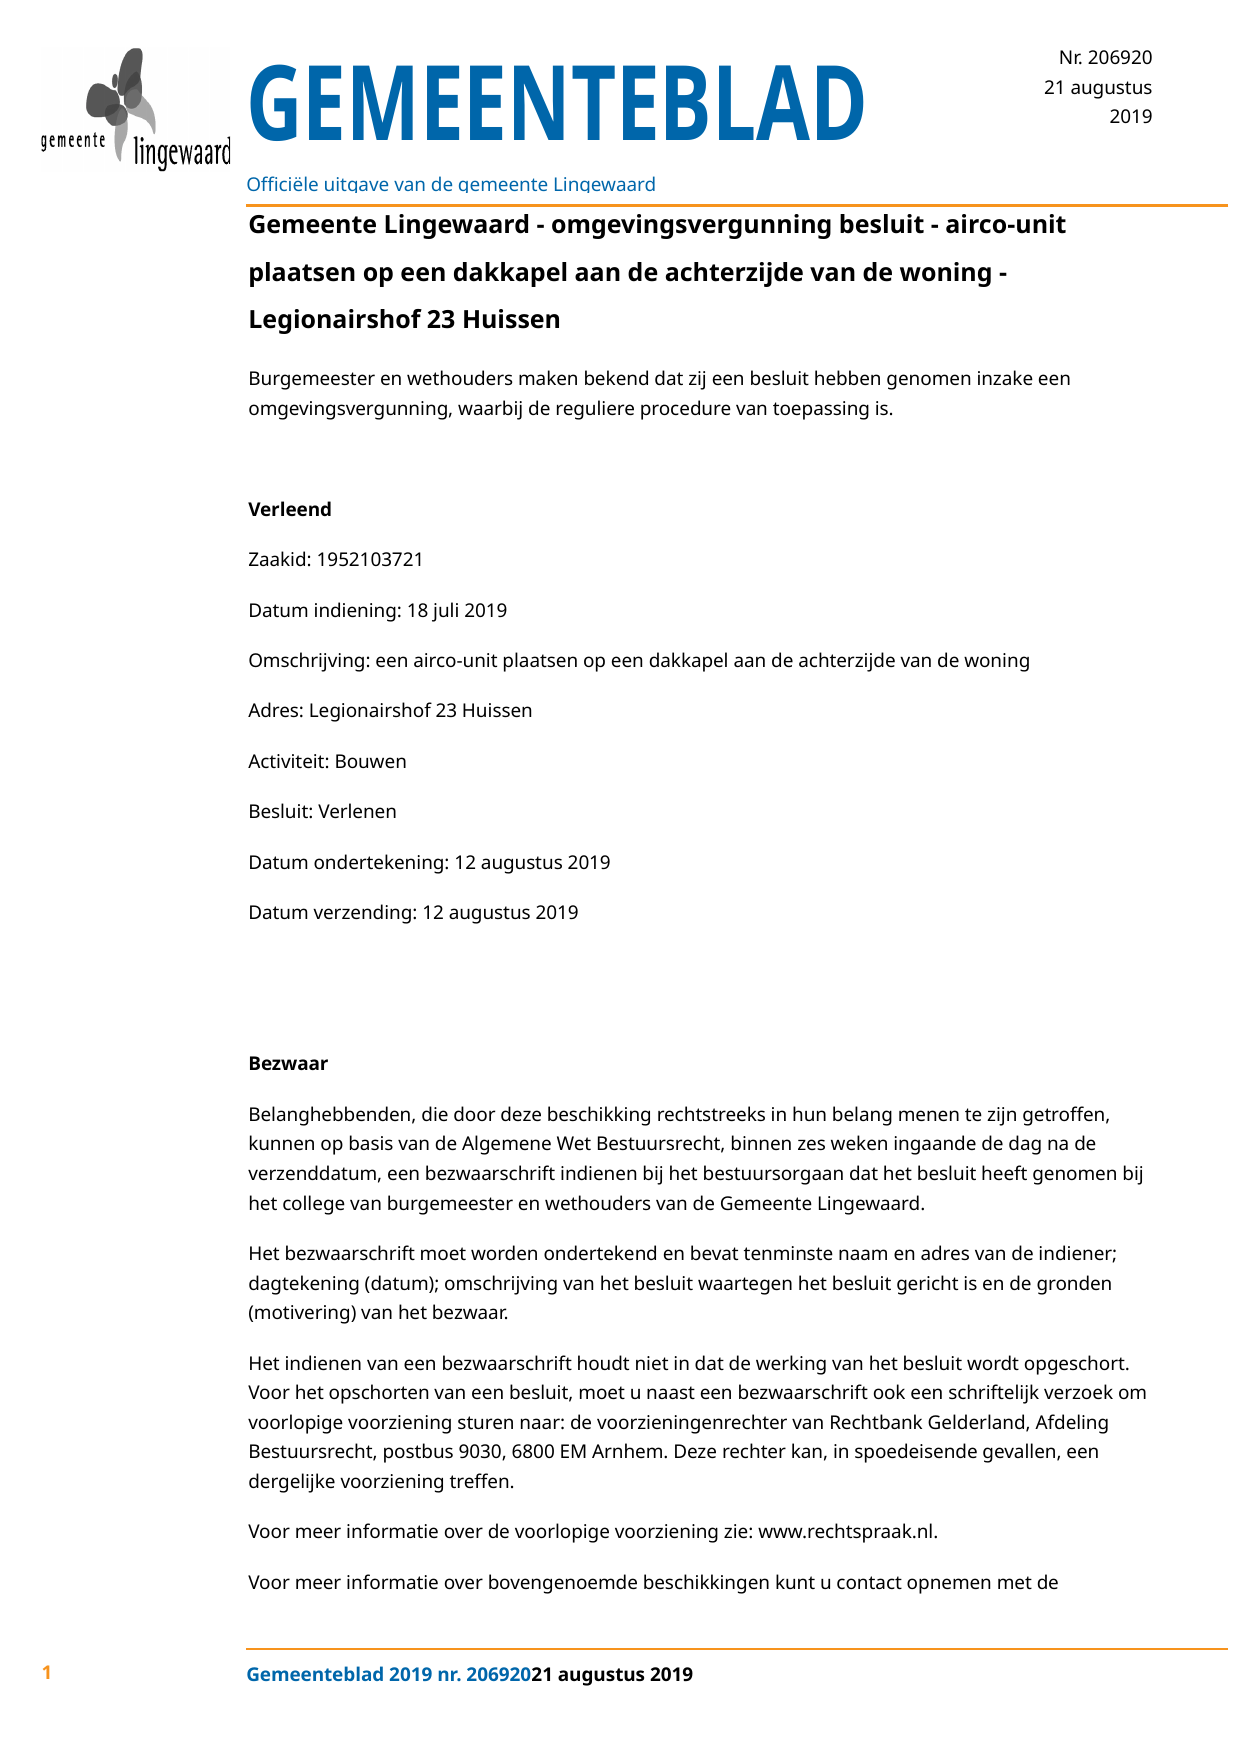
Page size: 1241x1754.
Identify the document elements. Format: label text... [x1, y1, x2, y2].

text Adres: Legionairshof 23 Huissen [248, 698, 1152, 723]
text Datum verzending: 12 augustus 2019 [248, 899, 1152, 925]
text Activiteit: Bouwen [248, 748, 1152, 774]
text Voor meer informatie over de voorlopige voorziening zie: www.rechtspraak.nl. [248, 1518, 1152, 1544]
text Datum indiening: 18 juli 2019 [248, 597, 1152, 622]
text Verleend [248, 496, 1152, 522]
text Bezwaar [248, 1051, 1152, 1076]
picture [41, 47, 231, 172]
text Besluit: Verlenen [248, 798, 1152, 824]
text Het bezwaarschrift moet worden ondertekend en bevat tenminste naam en adres van de indiener; dagtekening (datum); omschrijving van het besluit waartegen het besluit gericht is en de gronden (motivering) van het bezwaar. [248, 1240, 1152, 1325]
text Gemeente Lingewaard - omgevingsvergunning besluit - airco-unit plaatsen op een dakkapel aan de achterzijde van de woning - Legionairshof 23 Huissen [248, 207, 1152, 336]
text Zaakid: 1952103721 [248, 546, 1152, 572]
text Voor meer informatie over bovengenoemde beschikkingen kunt u contact opnemen met de [248, 1569, 1152, 1594]
text Omschrijving: een airco-unit plaatsen op een dakkapel aan de achterzijde van de woning [248, 647, 1152, 673]
text Het indienen van een bezwaarschrift houdt niet in dat de werking van het besluit wordt opgeschort. Voor het opschorten van een besluit, moet u naast een bezwaarschrift ook een schriftelijk verzoek om voorlopige voorziening sturen naar: de voorzieningenrechter van Rechtbank Gelderland, Afdeling Bestuursrecht, postbus 9030, 6800 EM Arnhem. Deze rechter kan, in spoedeisende gevallen, een dergelijke voorziening treffen. [248, 1350, 1152, 1494]
text Datum ondertekening: 12 augustus 2019 [248, 849, 1152, 874]
text Burgemeester en wethouders maken bekend dat zij een besluit hebben genomen inzake een omgevingsvergunning, waarbij de reguliere procedure van toepassing is. [248, 366, 1152, 421]
text Belanghebbenden, die door deze beschikking rechtstreeks in hun belang menen te zijn getroffen, kunnen op basis van de Algemene Wet Bestuursrecht, binnen zes weken ingaande de dag na de verzenddatum, een bezwaarschrift indienen bij het bestuursorgaan dat het besluit heeft genomen bij het college van burgemeester en wethouders van de Gemeente Lingewaard. [248, 1101, 1152, 1215]
